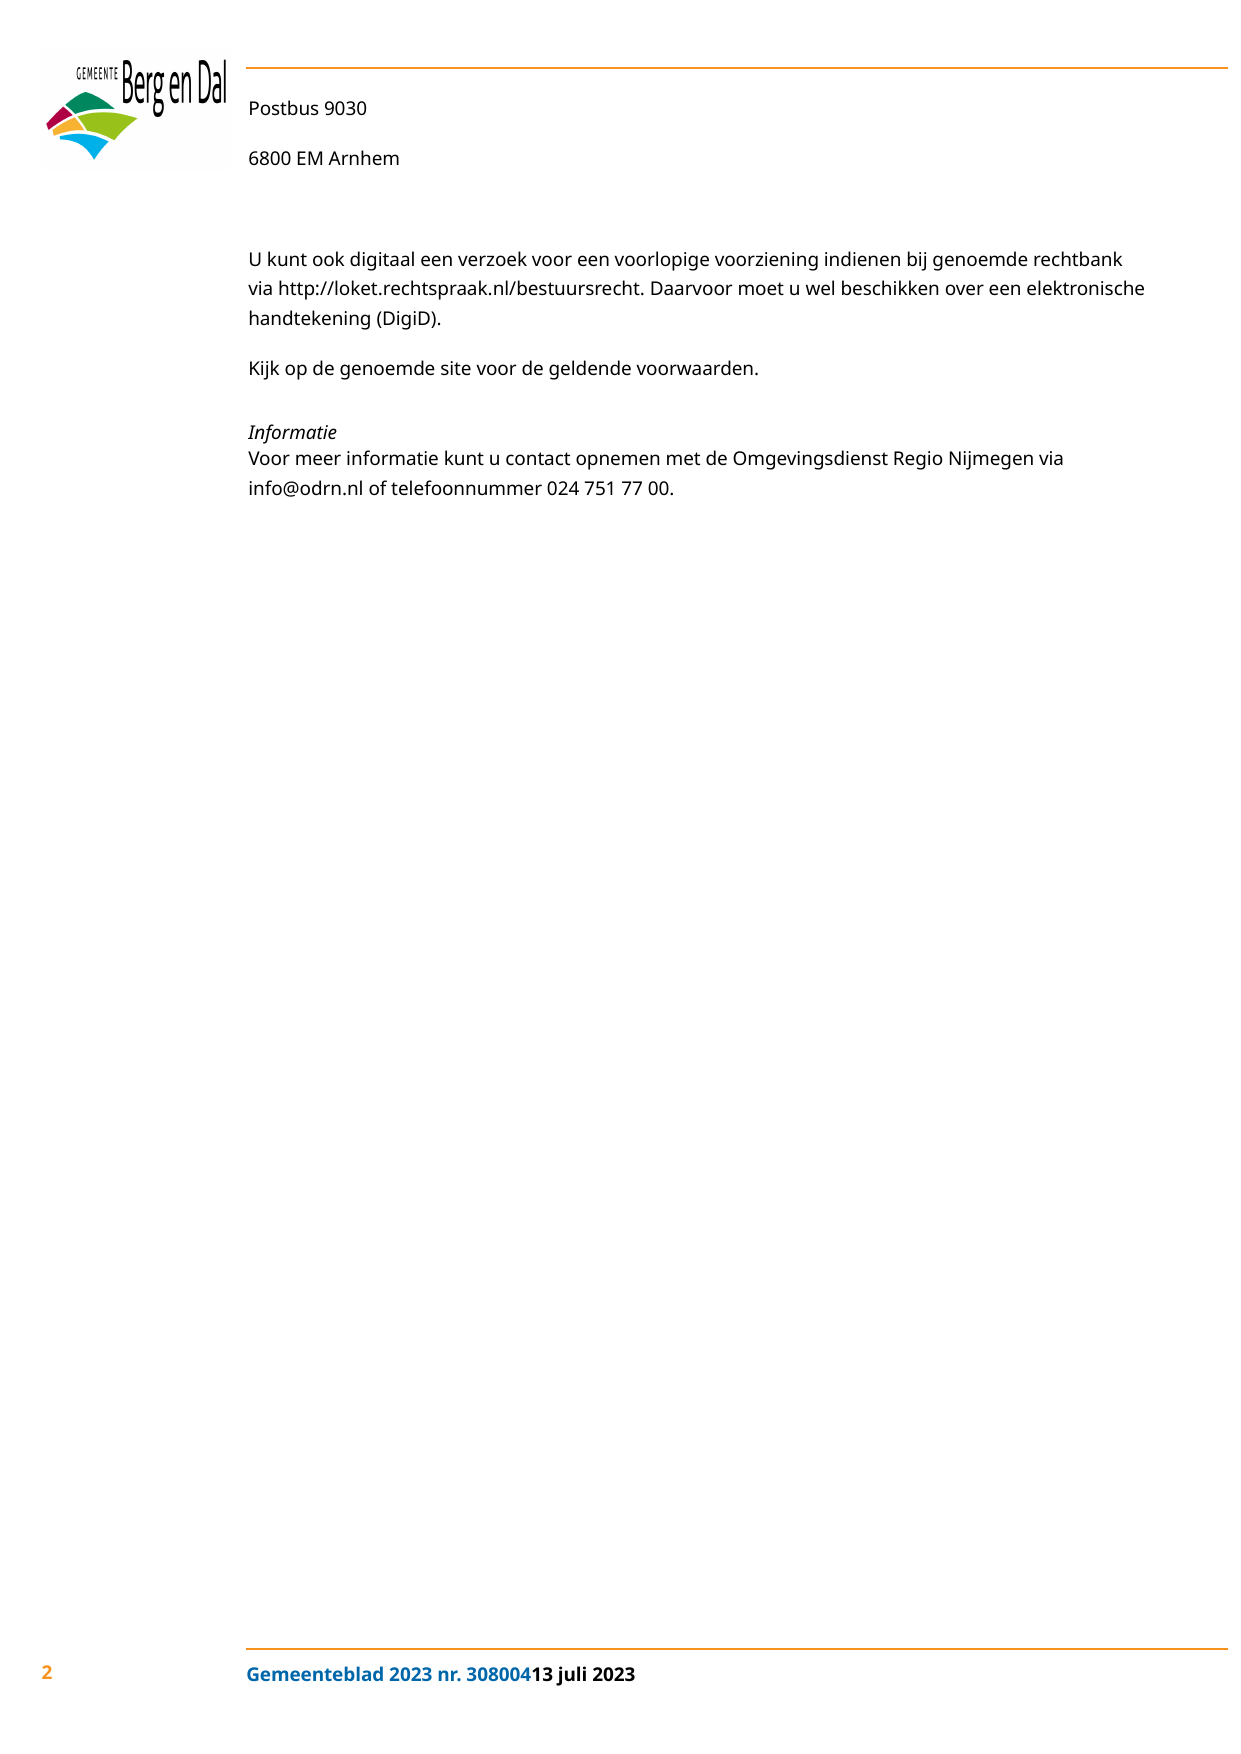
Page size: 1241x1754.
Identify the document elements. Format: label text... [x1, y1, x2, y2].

picture [41, 47, 231, 172]
text Informatie [248, 419, 1152, 445]
text Postbus 9030 [248, 95, 1152, 121]
text Kijk op de genoemde site voor de geldende voorwaarden. [248, 356, 1152, 381]
text 6800 EM Arnhem [248, 145, 1152, 171]
text Voor meer informatie kunt u contact opnemen met de Omgevingsdienst Regio Nijmegen via info@odrn.nl of telefoonnummer 024 751 77 00. [248, 445, 1152, 501]
text U kunt ook digitaal een verzoek voor een voorlopige voorziening indienen bij genoemde rechtbank via http://loket.rechtspraak.nl/bestuursrecht. Daarvoor moet u wel beschikken over een elektronische handtekening (DigiD). [248, 246, 1152, 331]
